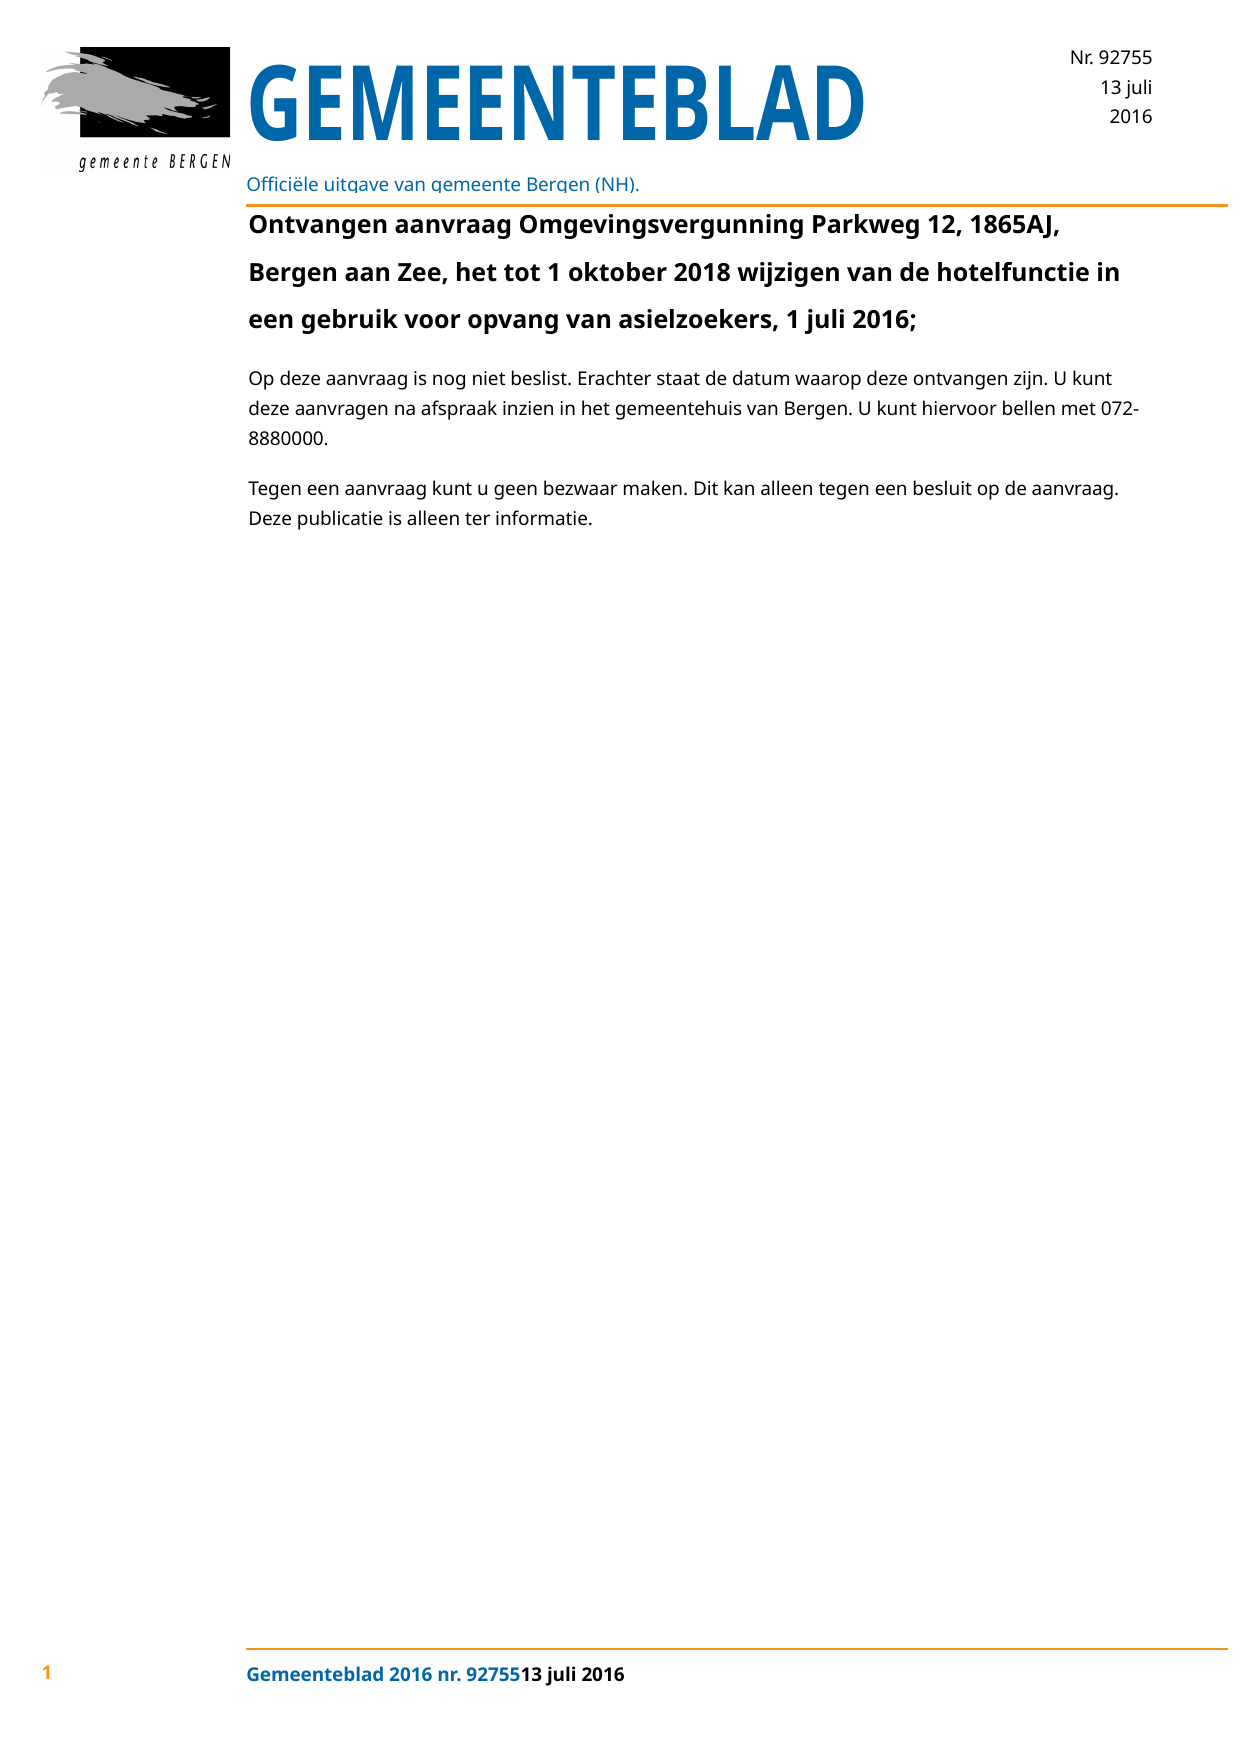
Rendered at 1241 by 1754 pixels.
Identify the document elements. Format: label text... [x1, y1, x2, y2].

picture [41, 47, 231, 172]
text Op deze aanvraag is nog niet beslist. Erachter staat de datum waarop deze ontvangen zijn. U kunt deze aanvragen na afspraak inzien in het gemeentehuis van Bergen. U kunt hiervoor bellen met 072-8880000. [248, 366, 1152, 450]
text Tegen een aanvraag kunt u geen bezwaar maken. Dit kan alleen tegen een besluit op de aanvraag. Deze publicatie is alleen ter informatie. [248, 475, 1152, 530]
text Ontvangen aanvraag Omgevingsvergunning Parkweg 12, 1865AJ, Bergen aan Zee, het tot 1 oktober 2018 wijzigen van de hotelfunctie in een gebruik voor opvang van asielzoekers, 1 juli 2016; [248, 207, 1152, 336]
